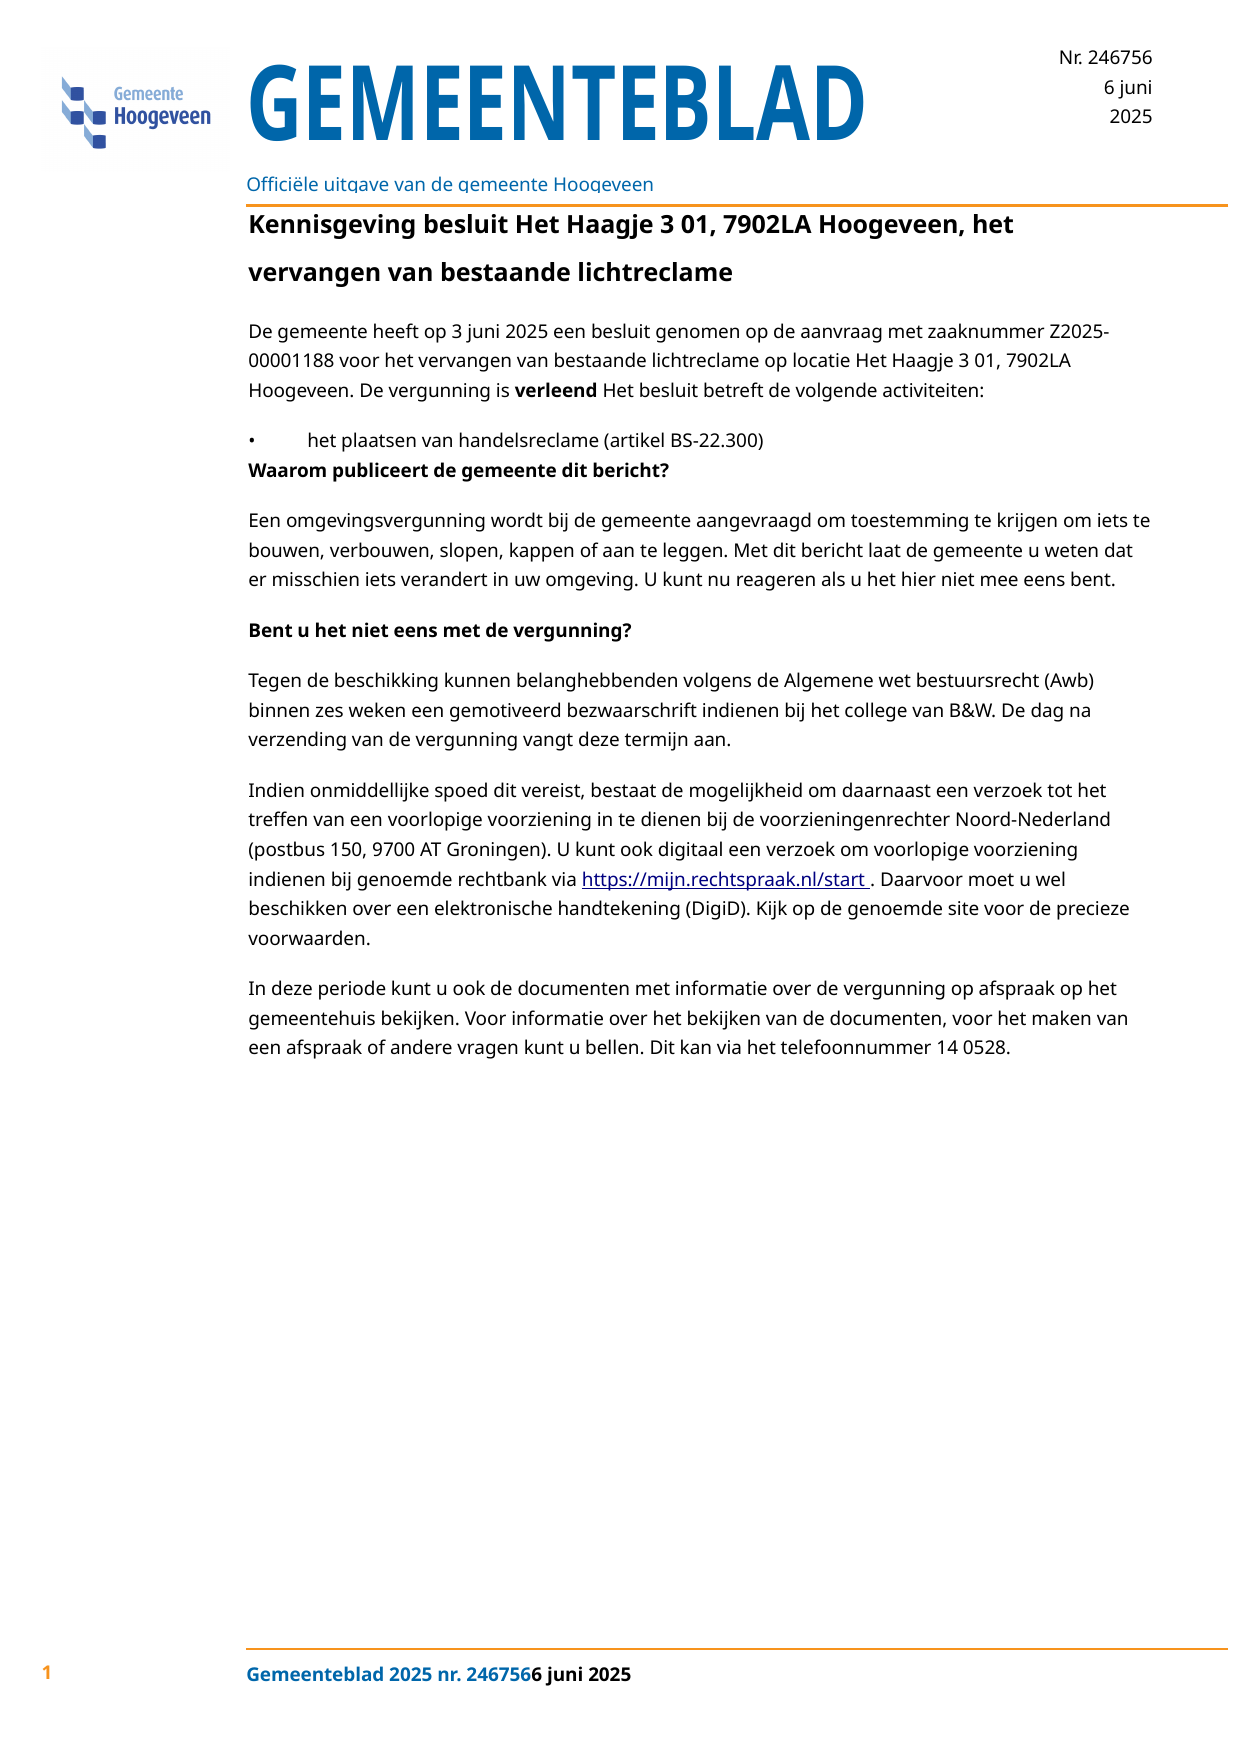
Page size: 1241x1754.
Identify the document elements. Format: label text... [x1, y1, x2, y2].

text In deze periode kunt u ook de documenten met informatie over de vergunning op afspraak op het gemeentehuis bekijken. Voor informatie over het bekijken van de documenten, voor het maken van een afspraak of andere vragen kunt u bellen. Dit kan via het telefoonnummer 14 0528. [248, 975, 1152, 1060]
text Bent u het niet eens met de vergunning? [248, 617, 1152, 643]
text Indien onmiddellijke spoed dit vereist, bestaat de mogelijkheid om daarnaast een verzoek tot het treffen van een voorlopige voorziening in te dienen bij de voorzieningenrechter Noord-Nederland (postbus 150, 9700 AT Groningen). U kunt ook digitaal een verzoek om voorlopige voorziening indienen bij genoemde rechtbank via https://mijn.rechtspraak.nl/start . Daarvoor moet u wel beschikken over een elektronische handtekening (DigiD). Kijk op de genoemde site voor de precieze voorwaarden. [248, 777, 1152, 951]
text De gemeente heeft op 3 juni 2025 een besluit genomen op de aanvraag met zaaknummer Z2025-00001188 voor het vervangen van bestaande lichtreclame op locatie Het Haagje 3 01, 7902LA Hoogeveen. De vergunning is verleend Het besluit betreft de volgende activiteiten: [248, 318, 1152, 403]
picture [41, 47, 231, 172]
text Kennisgeving besluit Het Haagje 3 01, 7902LA Hoogeveen, het vervangen van bestaande lichtreclame [248, 207, 1152, 288]
text Waarom publiceert de gemeente dit bericht? [248, 457, 1152, 483]
text Een omgevingsvergunning wordt bij de gemeente aangevraagd om toestemming te krijgen om iets te bouwen, verbouwen, slopen, kappen of aan te leggen. Met dit bericht laat de gemeente u weten dat er misschien iets verandert in uw omgeving. U kunt nu reageren als u het hier niet mee eens bent. [248, 507, 1152, 592]
text Tegen de beschikking kunnen belanghebbenden volgens de Algemene wet bestuursrecht (Awb) binnen zes weken een gemotiveerd bezwaarschrift indienen bij het college van B&W. De dag na verzending van de vergunning vangt deze termijn aan. [248, 667, 1152, 752]
list het plaatsen van handelsreclame (artikel BS-22.300) [248, 427, 1152, 453]
